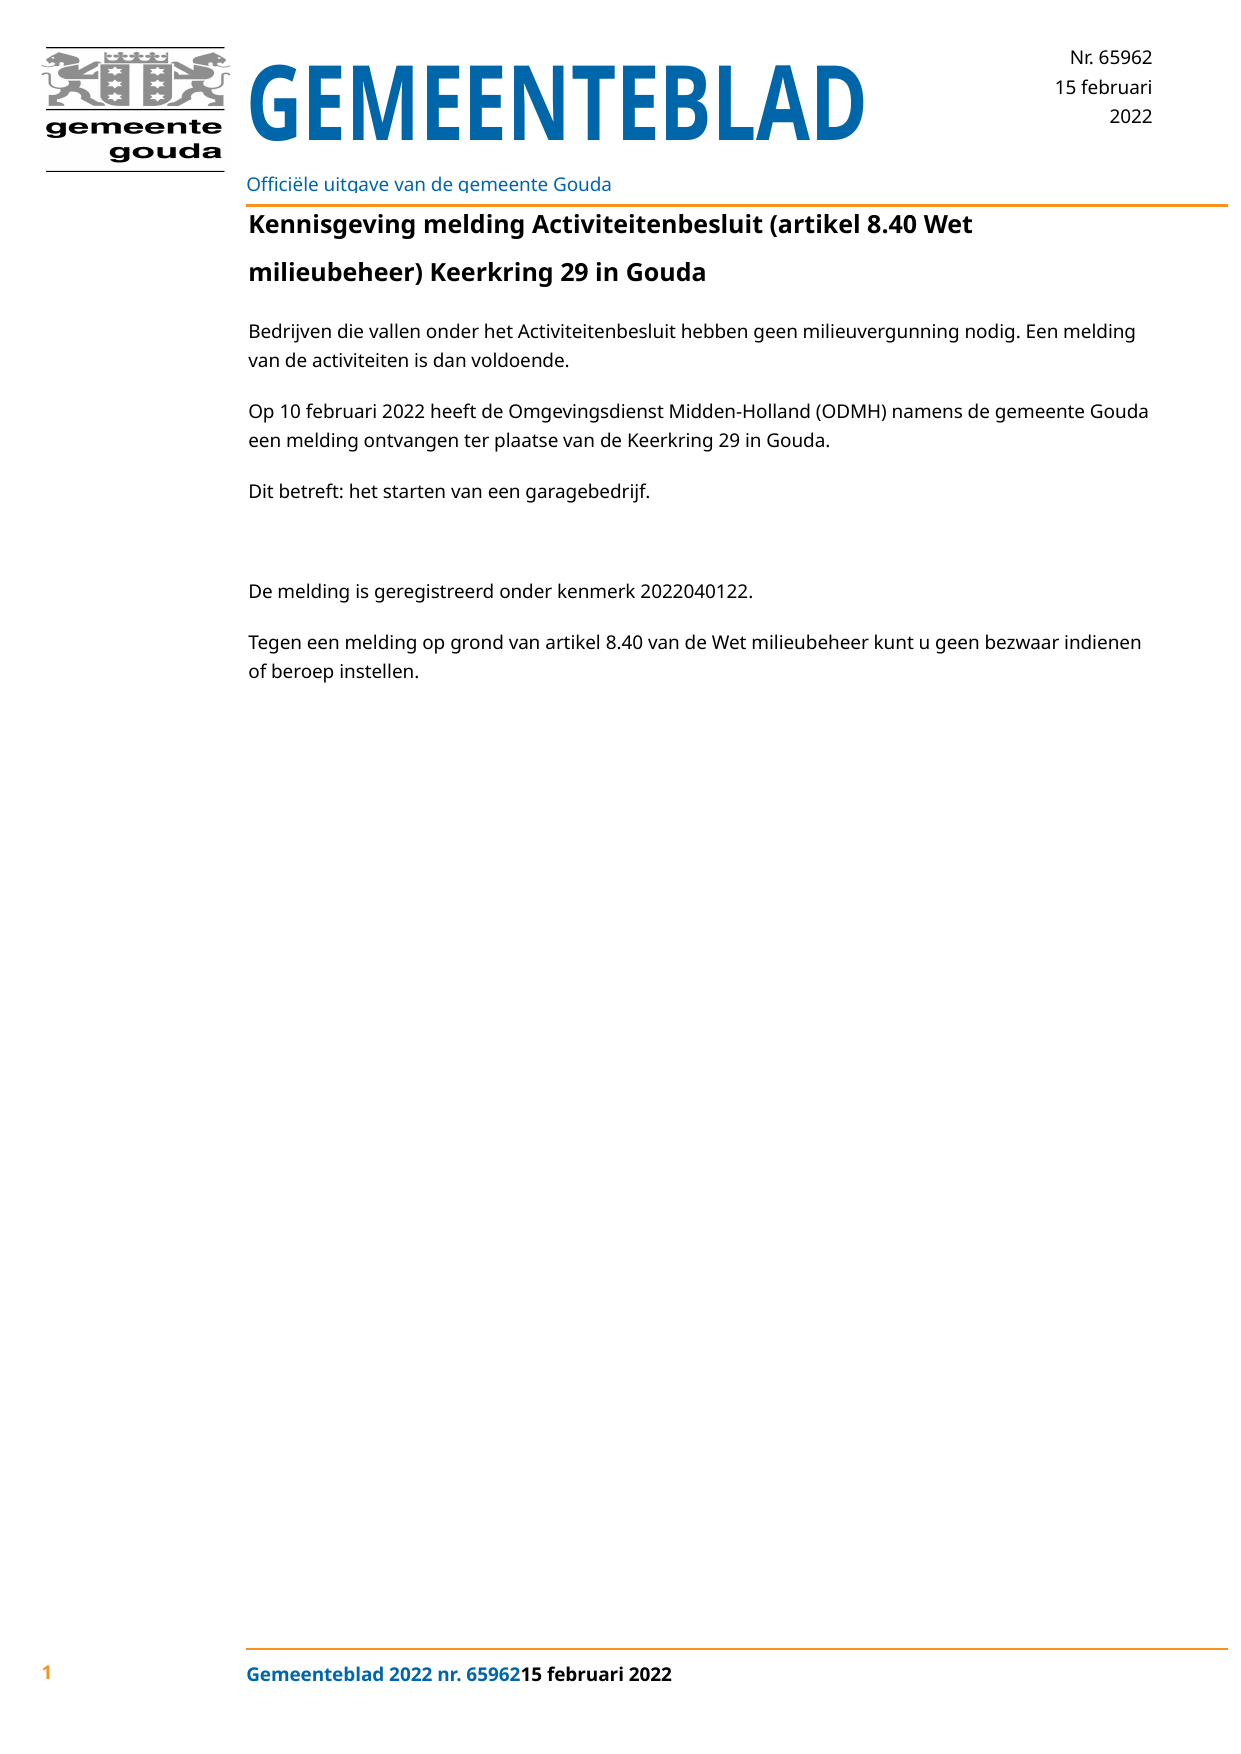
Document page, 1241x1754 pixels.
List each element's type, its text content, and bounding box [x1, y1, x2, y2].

text Bedrijven die vallen onder het Activiteitenbesluit hebben geen milieuvergunning nodig. Een melding van de activiteiten is dan voldoende. [248, 318, 1152, 373]
text De melding is geregistreerd onder kenmerk 2022040122. [248, 579, 1152, 604]
text Dit betreft: het starten van een garagebedrijf. [248, 478, 1152, 504]
picture [41, 47, 231, 172]
text Kennisgeving melding Activiteitenbesluit (artikel 8.40 Wet milieubeheer) Keerkring 29 in Gouda [248, 207, 1152, 288]
text Tegen een melding op grond van artikel 8.40 van de Wet milieubeheer kunt u geen bezwaar indienen of beroep instellen. [248, 629, 1152, 684]
text Op 10 februari 2022 heeft de Omgevingsdienst Midden-Holland (ODMH) namens de gemeente Gouda een melding ontvangen ter plaatse van de Keerkring 29 in Gouda. [248, 398, 1152, 453]
